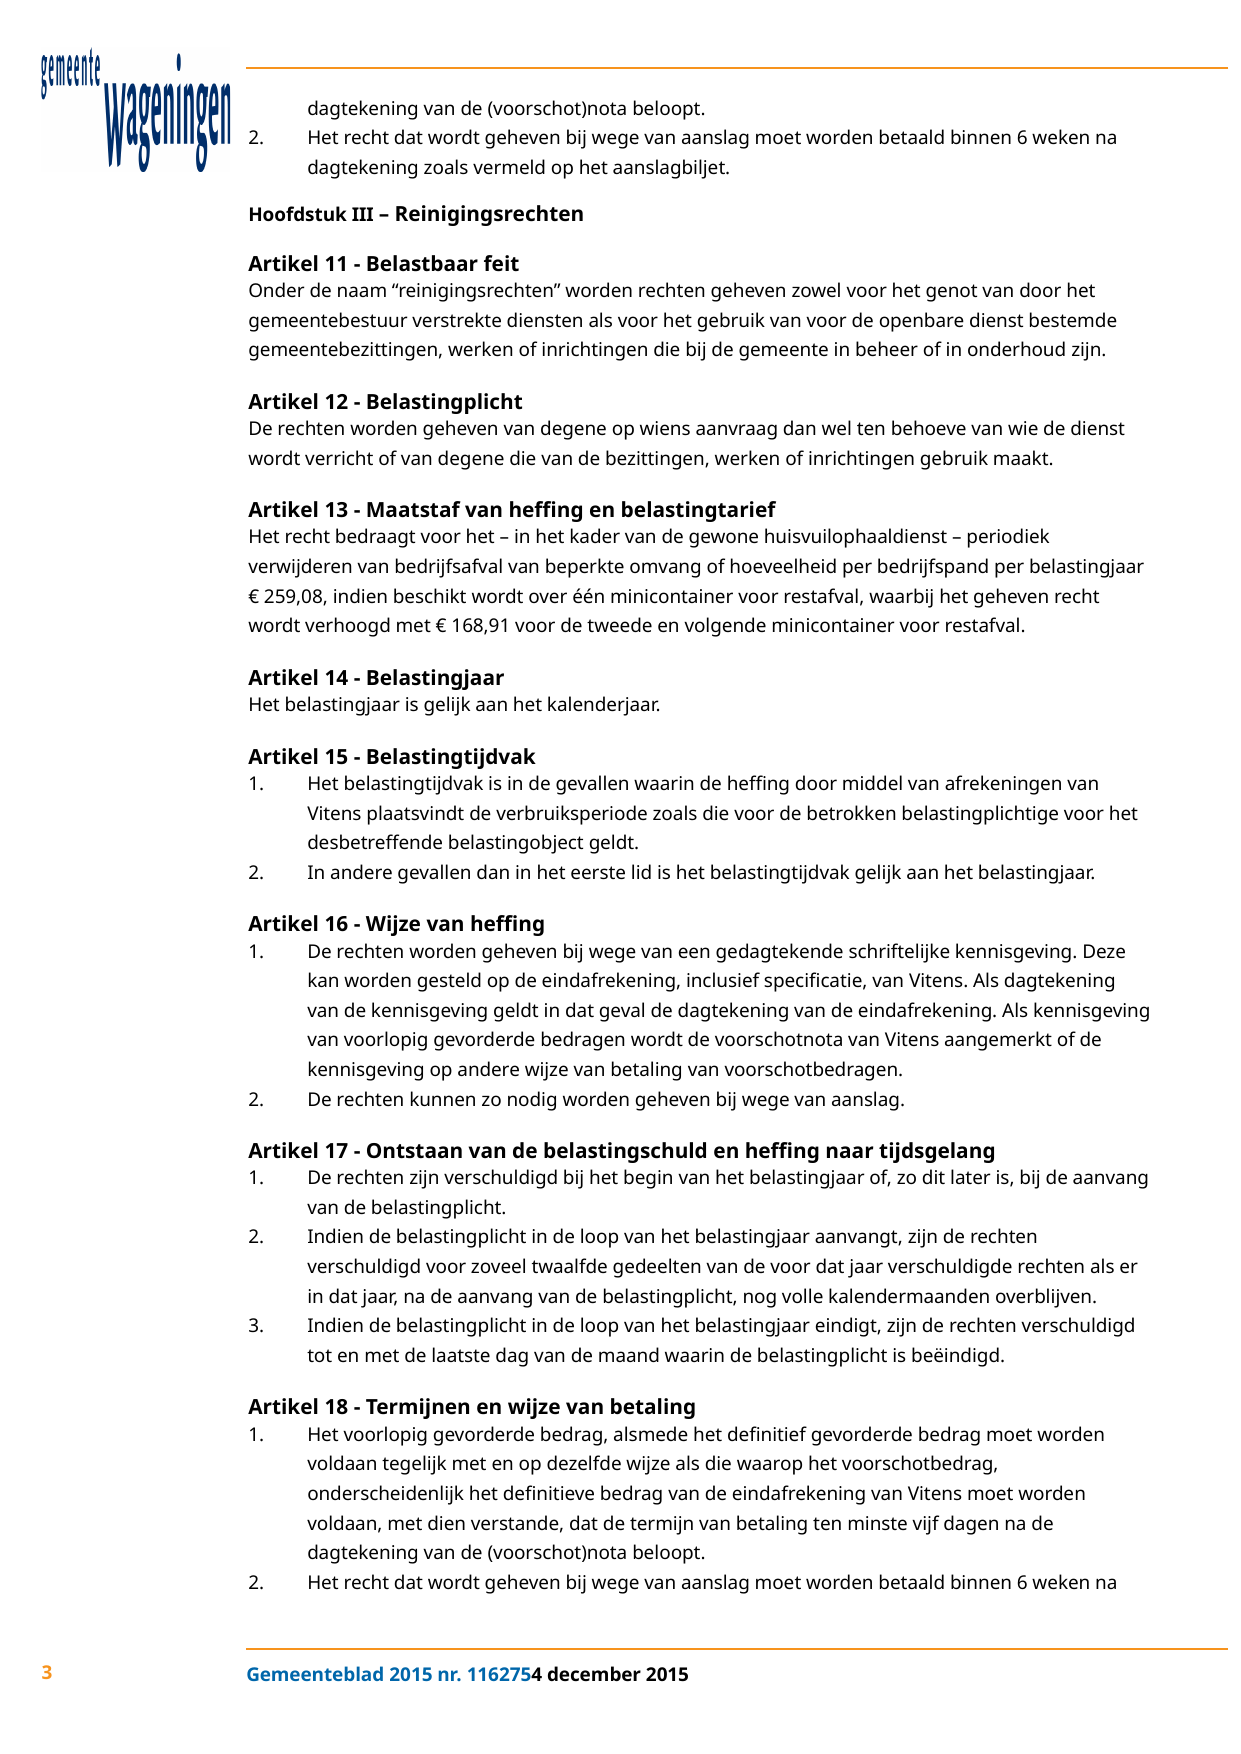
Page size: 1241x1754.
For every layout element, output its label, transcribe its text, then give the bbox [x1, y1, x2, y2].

list In andere gevallen dan in het eerste lid is het belastingtijdvak gelijk aan het belastingjaar. [248, 859, 1152, 885]
list Het voorlopig gevorderde bedrag, alsmede het definitief gevorderde bedrag moet worden voldaan tegelijk met en op dezelfde wijze als die waarop het voorschotbedrag, onderscheidenlijk het definitieve bedrag van de eindafrekening van Vitens moet worden voldaan, met dien verstande, dat de termijn van betaling ten minste vijf dagen na de dagtekening van de (voorschot)nota beloopt. [248, 1421, 1152, 1565]
text Artikel 18 - Termijnen en wijze van betaling [248, 1392, 1152, 1421]
text Het belastingjaar is gelijk aan het kalenderjaar. [248, 691, 1152, 717]
text Artikel 14 - Belastingjaar [248, 663, 1152, 691]
list dagtekening van de (voorschot)nota beloopt. [248, 95, 1152, 121]
list De rechten zijn verschuldigd bij het begin van het belastingjaar of, zo dit later is, bij de aanvang van de belastingplicht. [248, 1164, 1152, 1220]
list Indien de belastingplicht in de loop van het belastingjaar eindigt, zijn de rechten verschuldigd tot en met de laatste dag van de maand waarin de belastingplicht is beëindigd. [248, 1312, 1152, 1368]
list Het recht dat wordt geheven bij wege van aanslag moet worden betaald binnen 6 weken na dagtekening zoals vermeld op het aanslagbiljet. [248, 124, 1152, 180]
text Artikel 11 - Belastbaar feit [248, 249, 1152, 277]
text Artikel 16 - Wijze van heffing [248, 909, 1152, 938]
text Het recht bedraagt voor het – in het kader van de gewone huisvuilophaaldienst – periodiek verwijderen van bedrijfsafval van beperkte omvang of hoeveelheid per bedrijfspand per belastingjaar € 259,08, indien beschikt wordt over één minicontainer voor restafval, waarbij het geheven recht wordt verhoogd met € 168,91 voor de tweede en volgende minicontainer voor restafval. [248, 524, 1152, 638]
text Artikel 17 - Ontstaan van de belastingschuld en heffing naar tijdsgelang [248, 1136, 1152, 1164]
text Artikel 15 - Belastingtijdvak [248, 742, 1152, 770]
text De rechten worden geheven van degene op wiens aanvraag dan wel ten behoeve van wie de dienst wordt verricht of van degene die van de bezittingen, werken of inrichtingen gebruik maakt. [248, 415, 1152, 471]
text Artikel 13 - Maatstaf van heffing en belastingtarief [248, 495, 1152, 524]
list De rechten kunnen zo nodig worden geheven bij wege van aanslag. [248, 1086, 1152, 1111]
picture [41, 47, 231, 172]
list Indien de belastingplicht in de loop van het belastingjaar aanvangt, zijn de rechten verschuldigd voor zoveel twaalfde gedeelten van de voor dat jaar verschuldigde rechten als er in dat jaar, na de aanvang van de belastingplicht, nog volle kalendermaanden overblijven. [248, 1224, 1152, 1309]
text Artikel 12 - Belastingplicht [248, 387, 1152, 415]
list Het recht dat wordt geheven bij wege van aanslag moet worden betaald binnen 6 weken na [248, 1569, 1152, 1594]
list De rechten worden geheven bij wege van een gedagtekende schriftelijke kennisgeving. Deze kan worden gesteld op de eindafrekening, inclusief specificatie, van Vitens. Als dagtekening van de kennisgeving geldt in dat geval de dagtekening van de eindafrekening. Als kennisgeving van voorlopig gevorderde bedragen wordt de voorschotnota van Vitens aangemerkt of de kennisgeving op andere wijze van betaling van voorschotbedragen. [248, 938, 1152, 1082]
list Het belastingtijdvak is in de gevallen waarin de heffing door middel van afrekeningen van Vitens plaatsvindt de verbruiksperiode zoals die voor de betrokken belastingplichtige voor het desbetreffende belastingobject geldt. [248, 770, 1152, 855]
text Onder de naam “reinigingsrechten” worden rechten geheven zowel voor het genot van door het gemeentebestuur verstrekte diensten als voor het gebruik van voor de openbare dienst bestemde gemeentebezittingen, werken of inrichtingen die bij de gemeente in beheer of in onderhoud zijn. [248, 277, 1152, 362]
text Hoofdstuk III – Reinigingsrechten [248, 199, 1152, 228]
